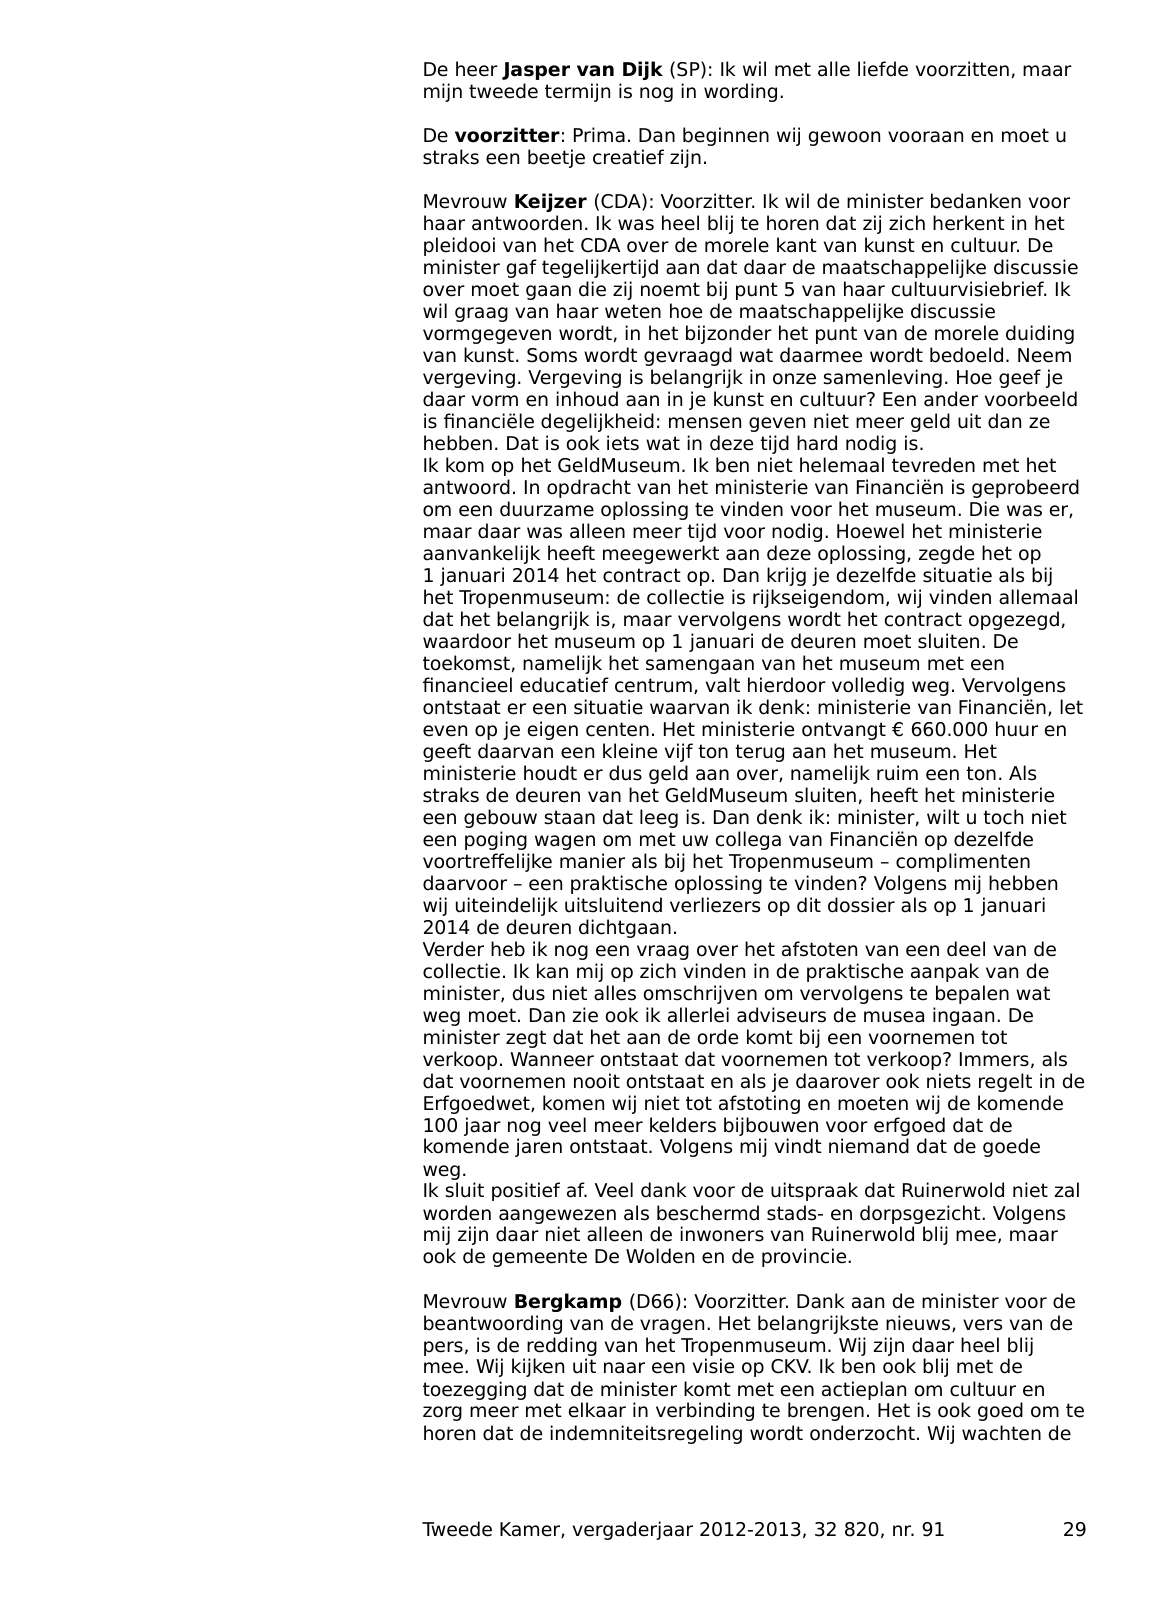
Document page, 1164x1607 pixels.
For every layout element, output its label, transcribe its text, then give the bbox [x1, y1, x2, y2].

text Ik kom op het GeldMuseum. Ik ben niet helemaal tevreden met het antwoord. In opdracht van het ministerie van Financiën is geprobeerd om een duurzame oplossing te vinden voor het museum. Die was er, maar daar was alleen meer tijd voor nodig. Hoewel het ministerie aanvankelijk heeft meegewerkt aan deze oplossing, zegde het op 1 januari 2014 het contract op. Dan krijg je dezelfde situatie als bij het Tropenmuseum: de collectie is rijkseigendom, wij vinden allemaal dat het belangrijk is, maar vervolgens wordt het contract opgezegd, waardoor het museum op 1 januari de deuren moet sluiten. De toekomst, namelijk het samengaan van het museum met een financieel educatief centrum, valt hierdoor volledig weg. Vervolgens ontstaat er een situatie waarvan ik denk: ministerie van Financiën, let even op je eigen centen. Het ministerie ontvangt € 660.000 huur en geeft daarvan een kleine vijf ton terug aan het museum. Het ministerie houdt er dus geld aan over, namelijk ruim een ton. Als straks de deuren van het GeldMuseum sluiten, heeft het ministerie een gebouw staan dat leeg is. Dan denk ik: minister, wilt u toch niet een poging wagen om met uw collega van Financiën op dezelfde voortreffelijke manier als bij het Tropenmuseum – complimenten daarvoor – een praktische oplossing te vinden? Volgens mij hebben wij uiteindelijk uitsluitend verliezers op dit dossier als op 1 januari 2014 de deuren dichtgaan. [422, 455, 1087, 939]
text Mevrouw Keijzer (CDA): Voorzitter. Ik wil de minister bedanken voor haar antwoorden. Ik was heel blij te horen dat zij zich herkent in het pleidooi van het CDA over de morele kant van kunst en cultuur. De minister gaf tegelijkertijd aan dat daar de maatschappelijke discussie over moet gaan die zij noemt bij punt 5 van haar cultuurvisiebrief. Ik wil graag van haar weten hoe de maatschappelijke discussie vormgegeven wordt, in het bijzonder het punt van de morele duiding van kunst. Soms wordt gevraagd wat daarmee wordt bedoeld. Neem vergeving. Vergeving is belangrijk in onze samenleving. Hoe geef je daar vorm en inhoud aan in je kunst en cultuur? Een ander voorbeeld is financiële degelijkheid: mensen geven niet meer geld uit dan ze hebben. Dat is ook iets wat in deze tijd hard nodig is. [422, 191, 1087, 455]
text Ik sluit positief af. Veel dank voor de uitspraak dat Ruinerwold niet zal worden aangewezen als beschermd stads- en dorpsgezicht. Volgens mij zijn daar niet alleen de inwoners van Ruinerwold blij mee, maar ook de gemeente De Wolden en de provincie. [422, 1180, 1087, 1268]
text Verder heb ik nog een vraag over het afstoten van een deel van de collectie. Ik kan mij op zich vinden in de praktische aanpak van de minister, dus niet alles omschrijven om vervolgens te bepalen wat weg moet. Dan zie ook ik allerlei adviseurs de musea ingaan. De minister zegt dat het aan de orde komt bij een voornemen tot verkoop. Wanneer ontstaat dat voornemen tot verkoop? Immers, als dat voornemen nooit ontstaat en als je daarover ook niets regelt in de Erfgoedwet, komen wij niet tot afstoting en moeten wij de komende 100 jaar nog veel meer kelders bijbouwen voor erfgoed dat de komende jaren ontstaat. Volgens mij vindt niemand dat de goede weg. [422, 939, 1087, 1180]
text De voorzitter: Prima. Dan beginnen wij gewoon vooraan en moet u straks een beetje creatief zijn. [422, 125, 1087, 169]
text Mevrouw Bergkamp (D66): Voorzitter. Dank aan de minister voor de beantwoording van de vragen. Het belangrijkste nieuws, vers van de pers, is de redding van het Tropenmuseum. Wij zijn daar heel blij mee. Wij kijken uit naar een visie op CKV. Ik ben ook blij met de toezegging dat de minister komt met een actieplan om cultuur en zorg meer met elkaar in verbinding te brengen. Het is ook goed om te horen dat de indemniteitsregeling wordt onderzocht. Wij wachten de [422, 1291, 1087, 1444]
text De heer Jasper van Dijk (SP): Ik wil met alle liefde voorzitten, maar mijn tweede termijn is nog in wording. [422, 59, 1087, 103]
